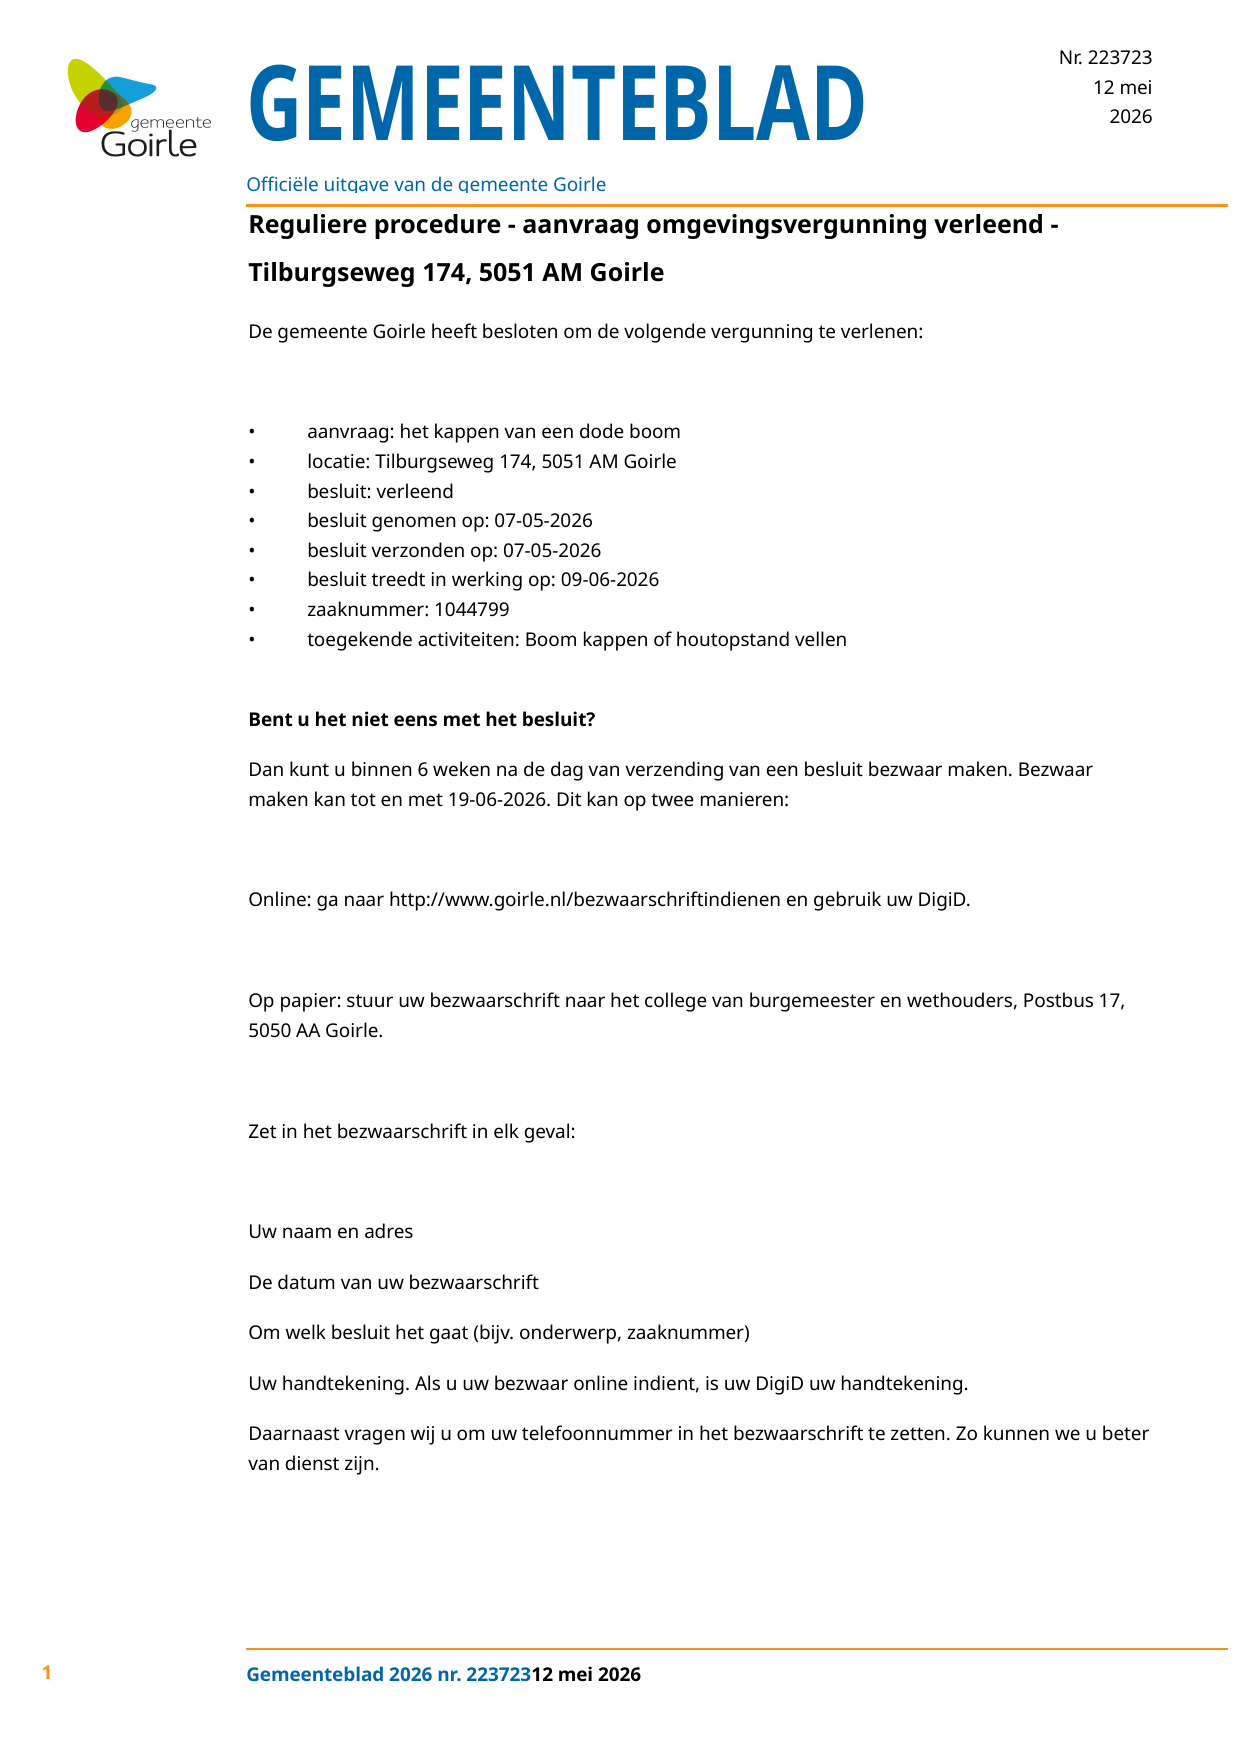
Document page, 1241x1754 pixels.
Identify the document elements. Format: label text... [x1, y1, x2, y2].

text Uw handtekening. Als u uw bezwaar online indient, is uw DigiD uw handtekening. [248, 1370, 1152, 1396]
list zaaknummer: 1044799 [248, 596, 1152, 622]
list besluit genomen op: 07-05-2026 [248, 507, 1152, 533]
list besluit verzonden op: 07-05-2026 [248, 537, 1152, 563]
list besluit: verleend [248, 478, 1152, 504]
list aanvraag: het kappen van een dode boom [248, 419, 1152, 444]
text Zet in het bezwaarschrift in elk geval: [248, 1118, 1152, 1144]
text Dan kunt u binnen 6 weken na de dag van verzending van een besluit bezwaar maken. Bezwaar maken kan tot en met 19-06-2026. Dit kan op twee manieren: [248, 756, 1152, 812]
list toegekende activiteiten: Boom kappen of houtopstand vellen [248, 626, 1152, 652]
text Online: ga naar http://www.goirle.nl/bezwaarschriftindienen en gebruik uw DigiD. [248, 887, 1152, 912]
text Bent u het niet eens met het besluit? [248, 706, 1152, 732]
picture [41, 47, 231, 172]
text De datum van uw bezwaarschrift [248, 1269, 1152, 1295]
text Reguliere procedure - aanvraag omgevingsvergunning verleend - Tilburgseweg 174, 5051 AM Goirle [248, 207, 1152, 288]
text Daarnaast vragen wij u om uw telefoonnummer in het bezwaarschrift te zetten. Zo kunnen we u beter van dienst zijn. [248, 1420, 1152, 1476]
text De gemeente Goirle heeft besloten om de volgende vergunning te verlenen: [248, 318, 1152, 344]
list besluit treedt in werking op: 09-06-2026 [248, 567, 1152, 592]
text Om welk besluit het gaat (bijv. onderwerp, zaaknummer) [248, 1319, 1152, 1345]
list locatie: Tilburgseweg 174, 5051 AM Goirle [248, 448, 1152, 474]
text Op papier: stuur uw bezwaarschrift naar het college van burgemeester en wethouders, Postbus 17, 5050 AA Goirle. [248, 987, 1152, 1043]
text Uw naam en adres [248, 1219, 1152, 1244]
